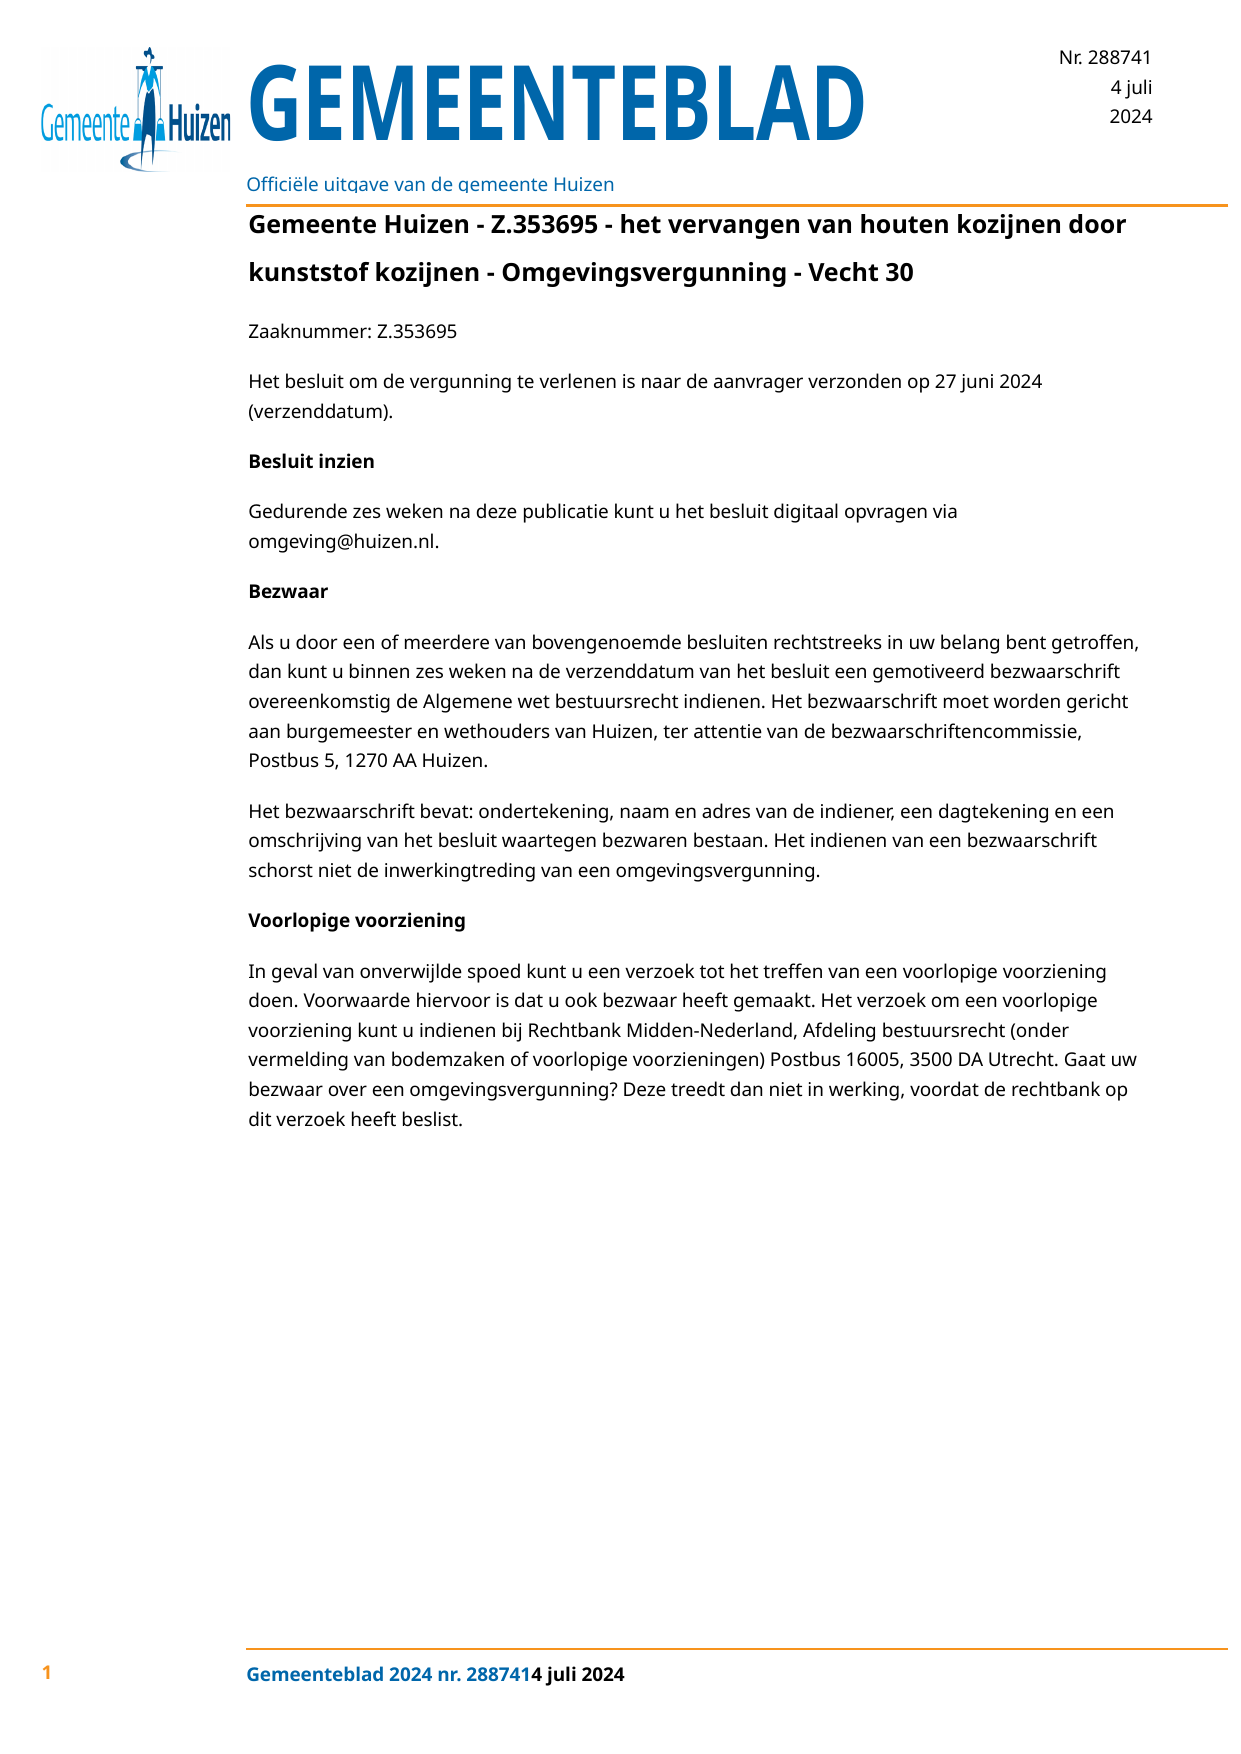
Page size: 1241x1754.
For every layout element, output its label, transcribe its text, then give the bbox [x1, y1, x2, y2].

text Gedurende zes weken na deze publicatie kunt u het besluit digitaal opvragen via omgeving@huizen.nl. [248, 499, 1152, 554]
text Gemeente Huizen - Z.353695 - het vervangen van houten kozijnen door kunststof kozijnen - Omgevingsvergunning - Vecht 30 [248, 207, 1152, 288]
text Zaaknummer: Z.353695 [248, 318, 1152, 344]
text In geval van onverwijlde spoed kunt u een verzoek tot het treffen van een voorlopige voorziening doen. Voorwaarde hiervoor is dat u ook bezwaar heeft gemaakt. Het verzoek om een voorlopige voorziening kunt u indienen bij Rechtbank Midden-Nederland, Afdeling bestuursrecht (onder vermelding van bodemzaken of voorlopige voorzieningen) Postbus 16005, 3500 DA Utrecht. Gaat uw bezwaar over een omgevingsvergunning? Deze treedt dan niet in werking, voordat de rechtbank op dit verzoek heeft beslist. [248, 958, 1152, 1132]
text Voorlopige voorziening [248, 907, 1152, 933]
text Het besluit om de vergunning te verlenen is naar de aanvrager verzonden op 27 juni 2024 (verzenddatum). [248, 368, 1152, 424]
picture [41, 47, 231, 172]
text Besluit inzien [248, 448, 1152, 474]
text Bezwaar [248, 579, 1152, 604]
text Als u door een of meerdere van bovengenoemde besluiten rechtstreeks in uw belang bent getroffen, dan kunt u binnen zes weken na de verzenddatum van het besluit een gemotiveerd bezwaarschrift overeenkomstig de Algemene wet bestuursrecht indienen. Het bezwaarschrift moet worden gericht aan burgemeester en wethouders van Huizen, ter attentie van de bezwaarschriftencommissie, Postbus 5, 1270 AA Huizen. [248, 629, 1152, 773]
text Het bezwaarschrift bevat: ondertekening, naam en adres van de indiener, een dagtekening en een omschrijving van het besluit waartegen bezwaren bestaan. Het indienen van een bezwaarschrift schorst niet de inwerkingtreding van een omgevingsvergunning. [248, 798, 1152, 883]
